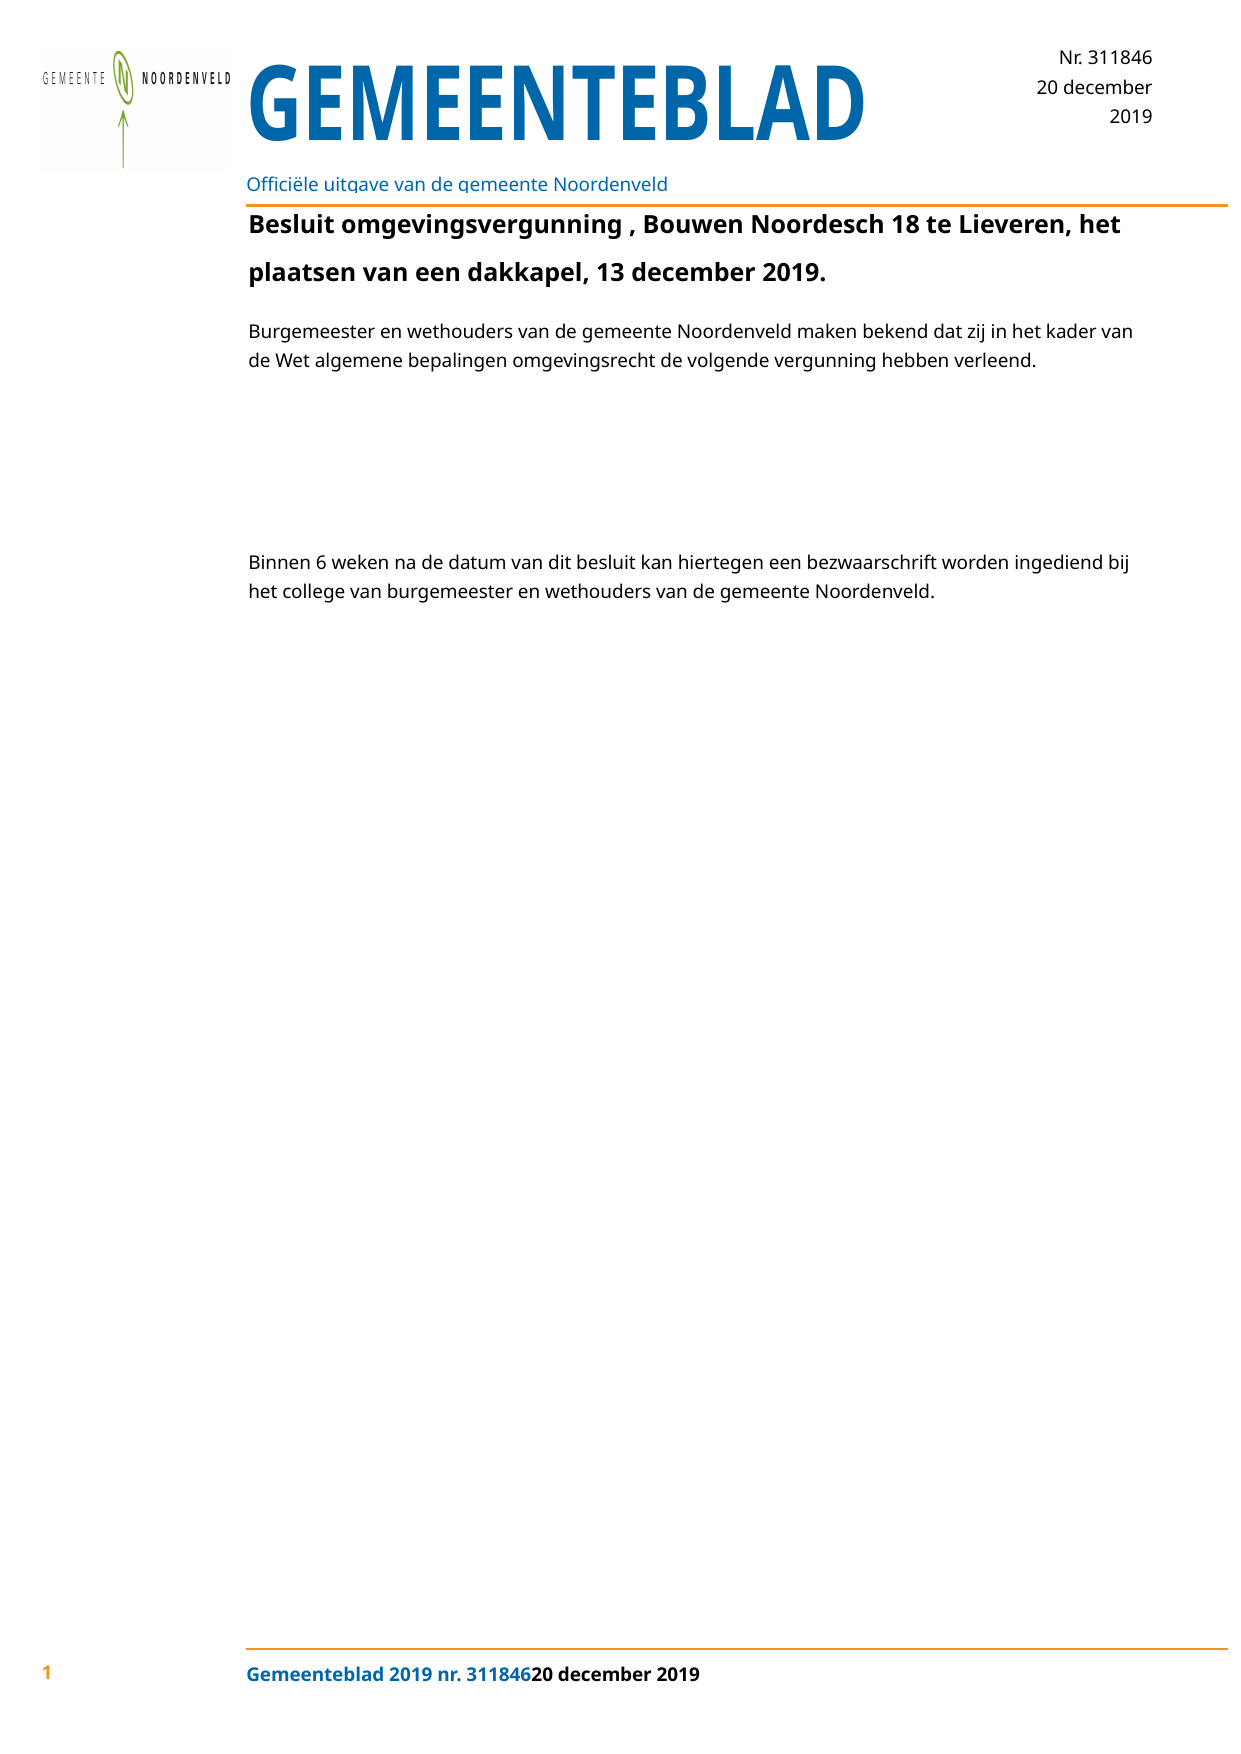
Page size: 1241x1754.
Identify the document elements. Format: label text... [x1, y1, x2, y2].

text Binnen 6 weken na de datum van dit besluit kan hiertegen een bezwaarschrift worden ingediend bij het college van burgemeester en wethouders van de gemeente Noordenveld. [248, 549, 1152, 604]
text Burgemeester en wethouders van de gemeente Noordenveld maken bekend dat zij in het kader van de Wet algemene bepalingen omgevingsrecht de volgende vergunning hebben verleend. [248, 318, 1152, 373]
text Besluit omgevingsvergunning , Bouwen Noordesch 18 te Lieveren, het plaatsen van een dakkapel, 13 december 2019. [248, 207, 1152, 288]
picture [41, 47, 231, 172]
